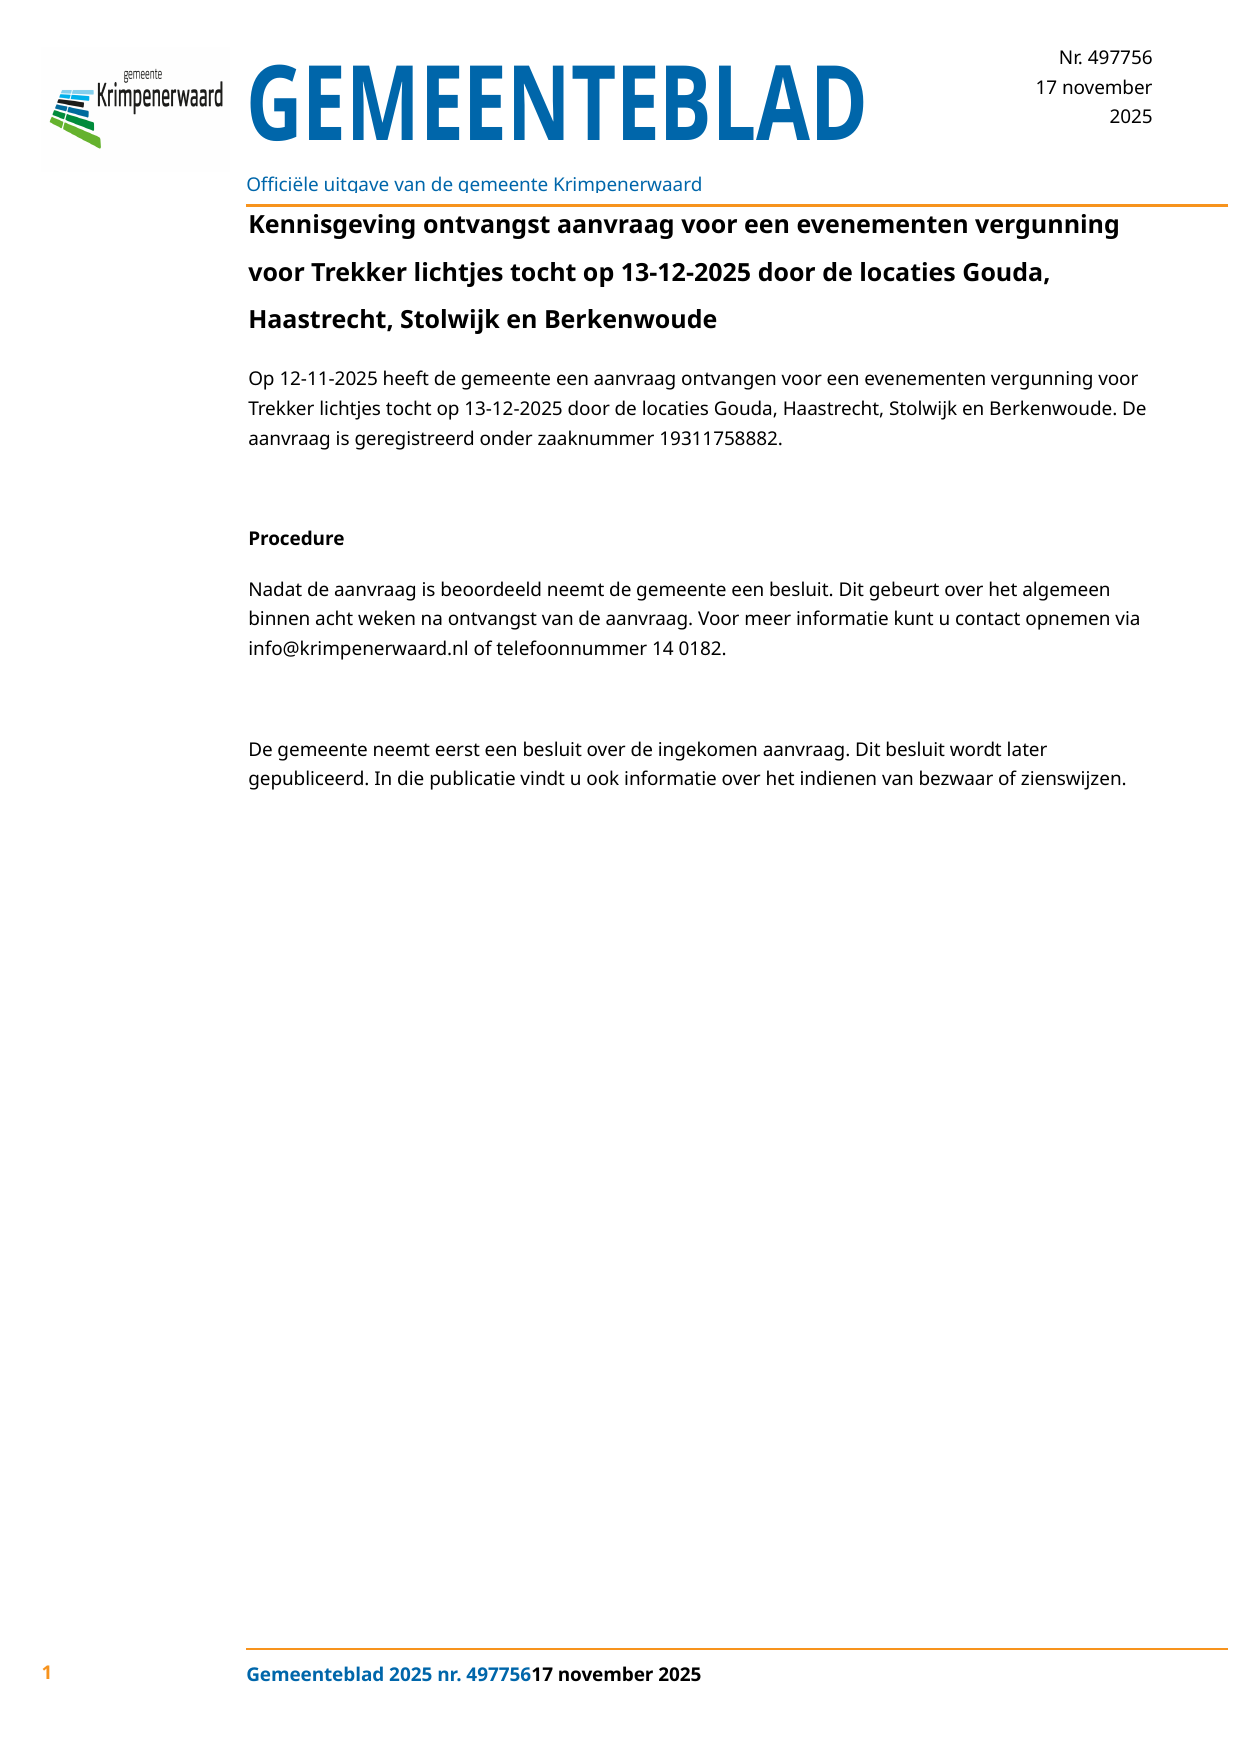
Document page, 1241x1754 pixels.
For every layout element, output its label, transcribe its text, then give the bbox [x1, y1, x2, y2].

text Op 12-11-2025 heeft de gemeente een aanvraag ontvangen voor een evenementen vergunning voor Trekker lichtjes tocht op 13-12-2025 door de locaties Gouda, Haastrecht, Stolwijk en Berkenwoude. De aanvraag is geregistreerd onder zaaknummer 19311758882. [248, 366, 1152, 450]
text De gemeente neemt eerst een besluit over de ingekomen aanvraag. Dit besluit wordt later gepubliceerd. In die publicatie vindt u ook informatie over het indienen van bezwaar of zienswijzen. [248, 736, 1152, 791]
text Kennisgeving ontvangst aanvraag voor een evenementen vergunning voor Trekker lichtjes tocht op 13-12-2025 door de locaties Gouda, Haastrecht, Stolwijk en Berkenwoude [248, 207, 1152, 336]
text Procedure [248, 526, 1152, 551]
text Nadat de aanvraag is beoordeeld neemt de gemeente een besluit. Dit gebeurt over het algemeen binnen acht weken na ontvangst van de aanvraag. Voor meer informatie kunt u contact opnemen via info@krimpenerwaard.nl of telefoonnummer 14 0182. [248, 576, 1152, 661]
picture [41, 47, 231, 172]
